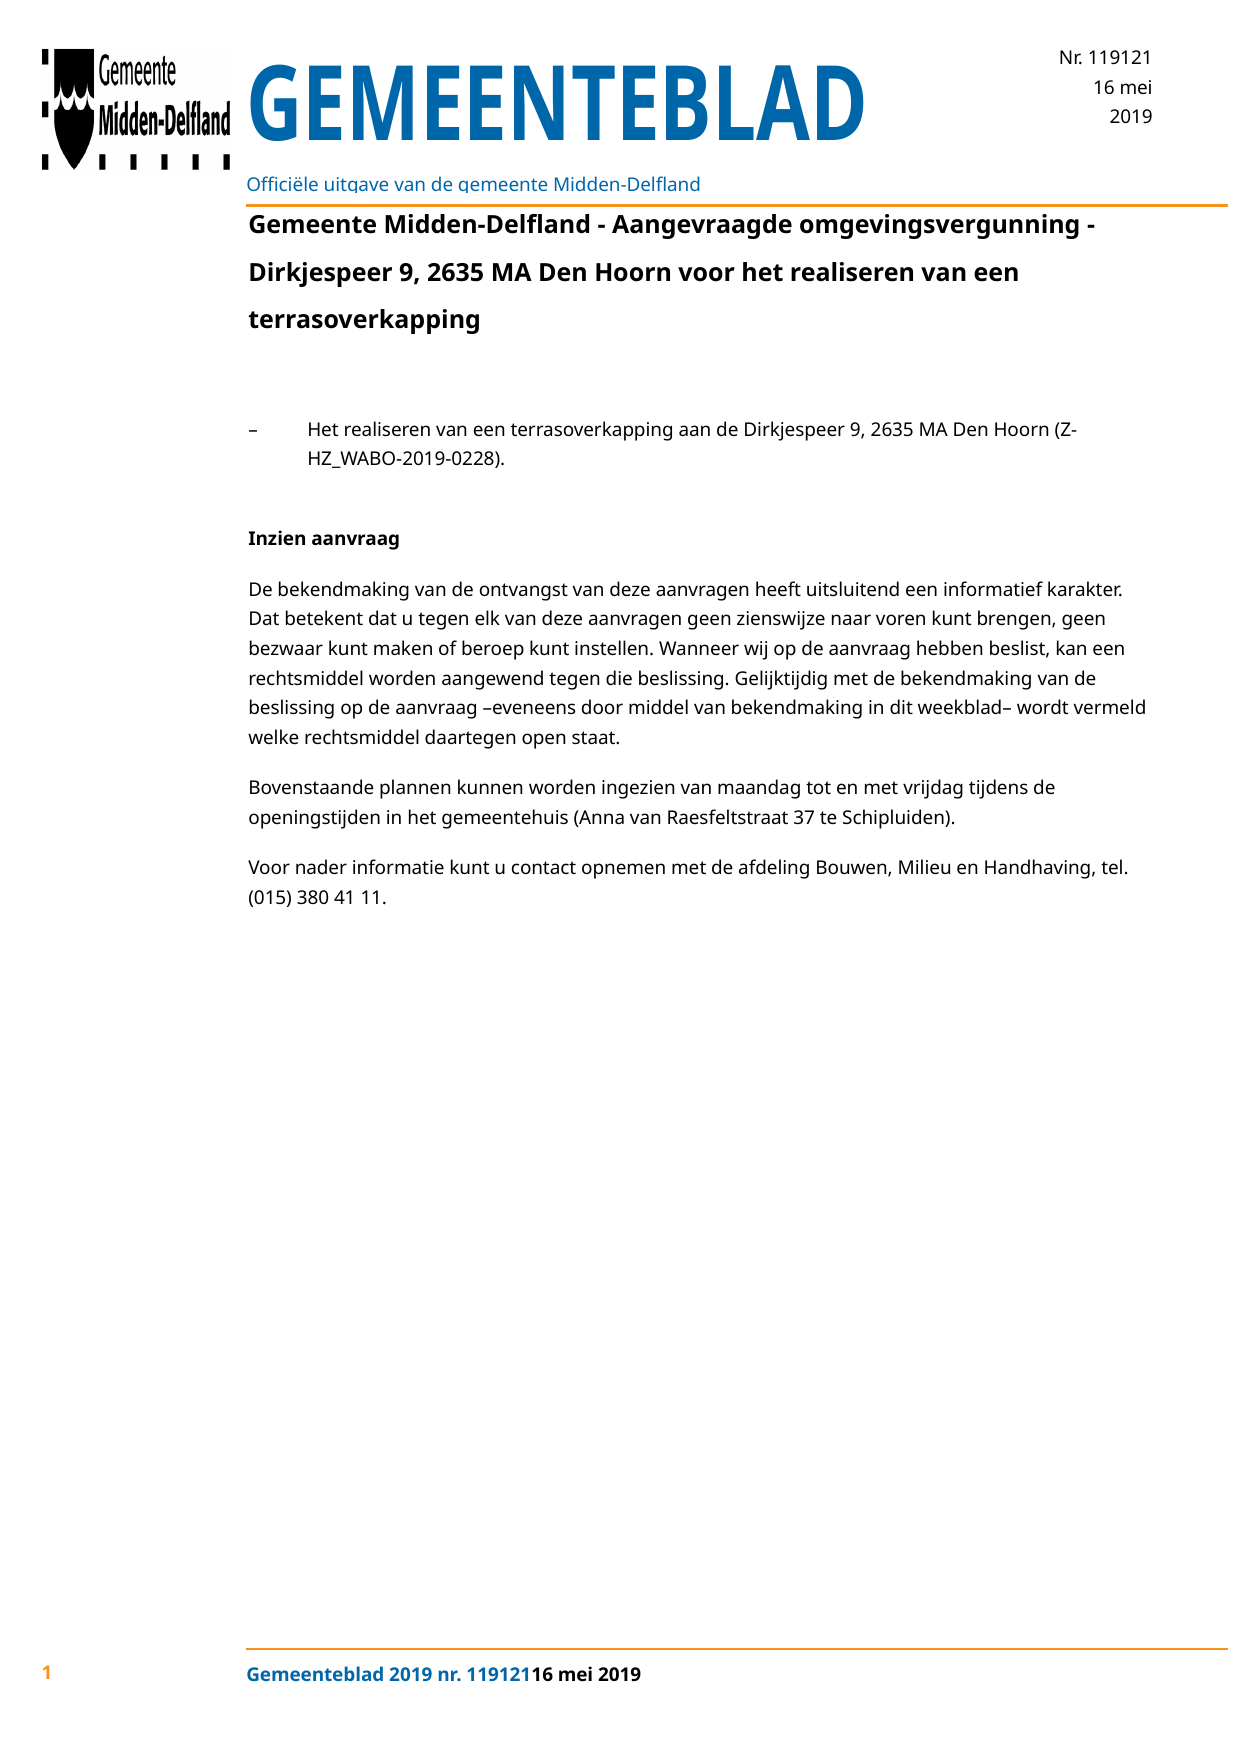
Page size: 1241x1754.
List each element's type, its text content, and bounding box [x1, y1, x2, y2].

text Gemeente Midden-Delfland - Aangevraagde omgevingsvergunning - Dirkjespeer 9, 2635 MA Den Hoorn voor het realiseren van een terrasoverkapping [248, 207, 1152, 336]
picture [41, 47, 231, 172]
text Inzien aanvraag [248, 526, 1152, 551]
text Bovenstaande plannen kunnen worden ingezien van maandag tot en met vrijdag tijdens de openingstijden in het gemeentehuis (Anna van Raesfeltstraat 37 te Schipluiden). [248, 774, 1152, 829]
text De bekendmaking van de ontvangst van deze aanvragen heeft uitsluitend een informatief karakter. Dat betekent dat u tegen elk van deze aanvragen geen zienswijze naar voren kunt brengen, geen bezwaar kunt maken of beroep kunt instellen. Wanneer wij op de aanvraag hebben beslist, kan een rechtsmiddel worden aangewend tegen die beslissing. Gelijktijdig met de bekendmaking van de beslissing op de aanvraag –eveneens door middel van bekendmaking in dit weekblad– wordt vermeld welke rechtsmiddel daartegen open staat. [248, 576, 1152, 749]
list Het realiseren van een terrasoverkapping aan de Dirkjespeer 9, 2635 MA Den Hoorn (Z-HZ_WABO-2019-0228). [248, 416, 1152, 471]
text Voor nader informatie kunt u contact opnemen met de afdeling Bouwen, Milieu en Handhaving, tel. (015) 380 41 11. [248, 854, 1152, 909]
